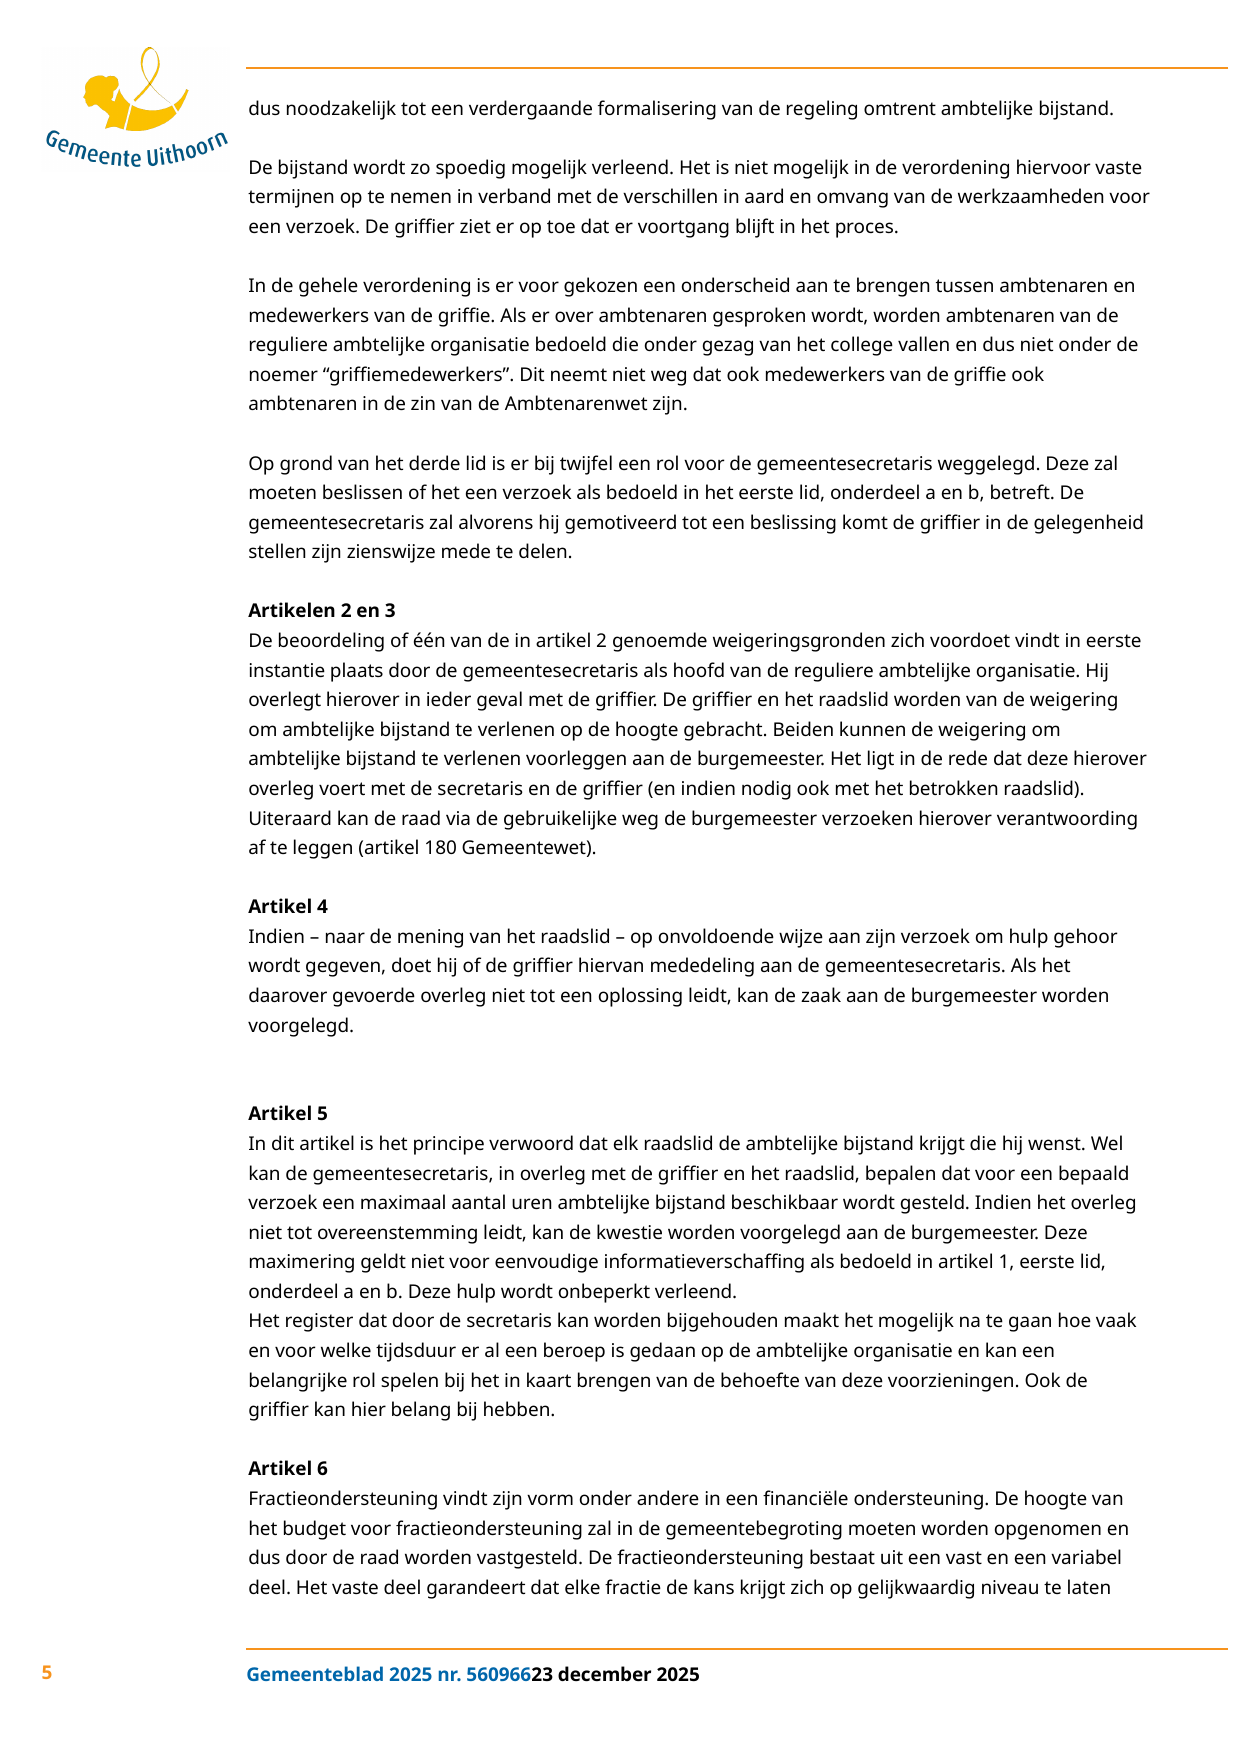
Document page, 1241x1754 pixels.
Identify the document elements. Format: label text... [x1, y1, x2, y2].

text Artikel 6 [248, 1456, 1152, 1481]
text Artikel 4 [248, 893, 1152, 919]
text Het register dat door de secretaris kan worden bijgehouden maakt het mogelijk na te gaan hoe vaak en voor welke tijdsduur er al een beroep is gedaan op de ambtelijke organisatie en kan een belangrijke rol spelen bij het in kaart brengen van de behoefte van deze voorzieningen. Ook de griffier kan hier belang bij hebben. [248, 1308, 1152, 1422]
text De beoordeling of één van de in artikel 2 genoemde weigeringsgronden zich voordoet vindt in eerste instantie plaats door de gemeentesecretaris als hoofd van de reguliere ambtelijke organisatie. Hij overlegt hierover in ieder geval met de griffier. De griffier en het raadslid worden van de weigering om ambtelijke bijstand te verlenen op de hoogte gebracht. Beiden kunnen de weigering om ambtelijke bijstand te verlenen voorleggen aan de burgemeester. Het ligt in de rede dat deze hierover overleg voert met de secretaris en de griffier (en indien nodig ook met het betrokken raadslid). Uiteraard kan de raad via de gebruikelijke weg de burgemeester verzoeken hierover verantwoording af te leggen (artikel 180 Gemeentewet). [248, 627, 1152, 860]
text In de gehele verordening is er voor gekozen een onderscheid aan te brengen tussen ambtenaren en medewerkers van de griffie. Als er over ambtenaren gesproken wordt, worden ambtenaren van de reguliere ambtelijke organisatie bedoeld die onder gezag van het college vallen en dus niet onder de noemer “griffiemedewerkers”. Dit neemt niet weg dat ook medewerkers van de griffie ook ambtenaren in de zin van de Ambtenarenwet zijn. [248, 272, 1152, 416]
text Op grond van het derde lid is er bij twijfel een rol voor de gemeentesecretaris weggelegd. Deze zal moeten beslissen of het een verzoek als bedoeld in het eerste lid, onderdeel a en b, betreft. De gemeentesecretaris zal alvorens hij gemotiveerd tot een beslissing komt de griffier in de gelegenheid stellen zijn zienswijze mede te delen. [248, 450, 1152, 564]
text In dit artikel is het principe verwoord dat elk raadslid de ambtelijke bijstand krijgt die hij wenst. Wel kan de gemeentesecretaris, in overleg met de griffier en het raadslid, bepalen dat voor een bepaald verzoek een maximaal aantal uren ambtelijke bijstand beschikbaar wordt gesteld. Indien het overleg niet tot overeenstemming leidt, kan de kwestie worden voorgelegd aan de burgemeester. Deze maximering geldt niet voor eenvoudige informatieverschaffing als bedoeld in artikel 1, eerste lid, onderdeel a en b. Deze hulp wordt onbeperkt verleend. [248, 1130, 1152, 1304]
text Artikel 5 [248, 1101, 1152, 1126]
text Fractieondersteuning vindt zijn vorm onder andere in een financiële ondersteuning. De hoogte van het budget voor fractieondersteuning zal in de gemeentebegroting moeten worden opgenomen en dus door de raad worden vastgesteld. De fractieondersteuning bestaat uit een vast en een variabel deel. Het vaste deel garandeert dat elke fractie de kans krijgt zich op gelijkwaardig niveau te laten [248, 1485, 1152, 1600]
picture [41, 47, 231, 172]
text Artikelen 2 en 3 [248, 598, 1152, 623]
text dus noodzakelijk tot een verdergaande formalisering van de regeling omtrent ambtelijke bijstand. [248, 95, 1152, 121]
text De bijstand wordt zo spoedig mogelijk verleend. Het is niet mogelijk in de verordening hiervoor vaste termijnen op te nemen in verband met de verschillen in aard en omvang van de werkzaamheden voor een verzoek. De griffier ziet er op toe dat er voortgang blijft in het proces. [248, 154, 1152, 239]
text Indien – naar de mening van het raadslid – op onvoldoende wijze aan zijn verzoek om hulp gehoor wordt gegeven, doet hij of de griffier hiervan mededeling aan de gemeentesecretaris. Als het daarover gevoerde overleg niet tot een oplossing leidt, kan de zaak aan de burgemeester worden voorgelegd. [248, 923, 1152, 1038]
